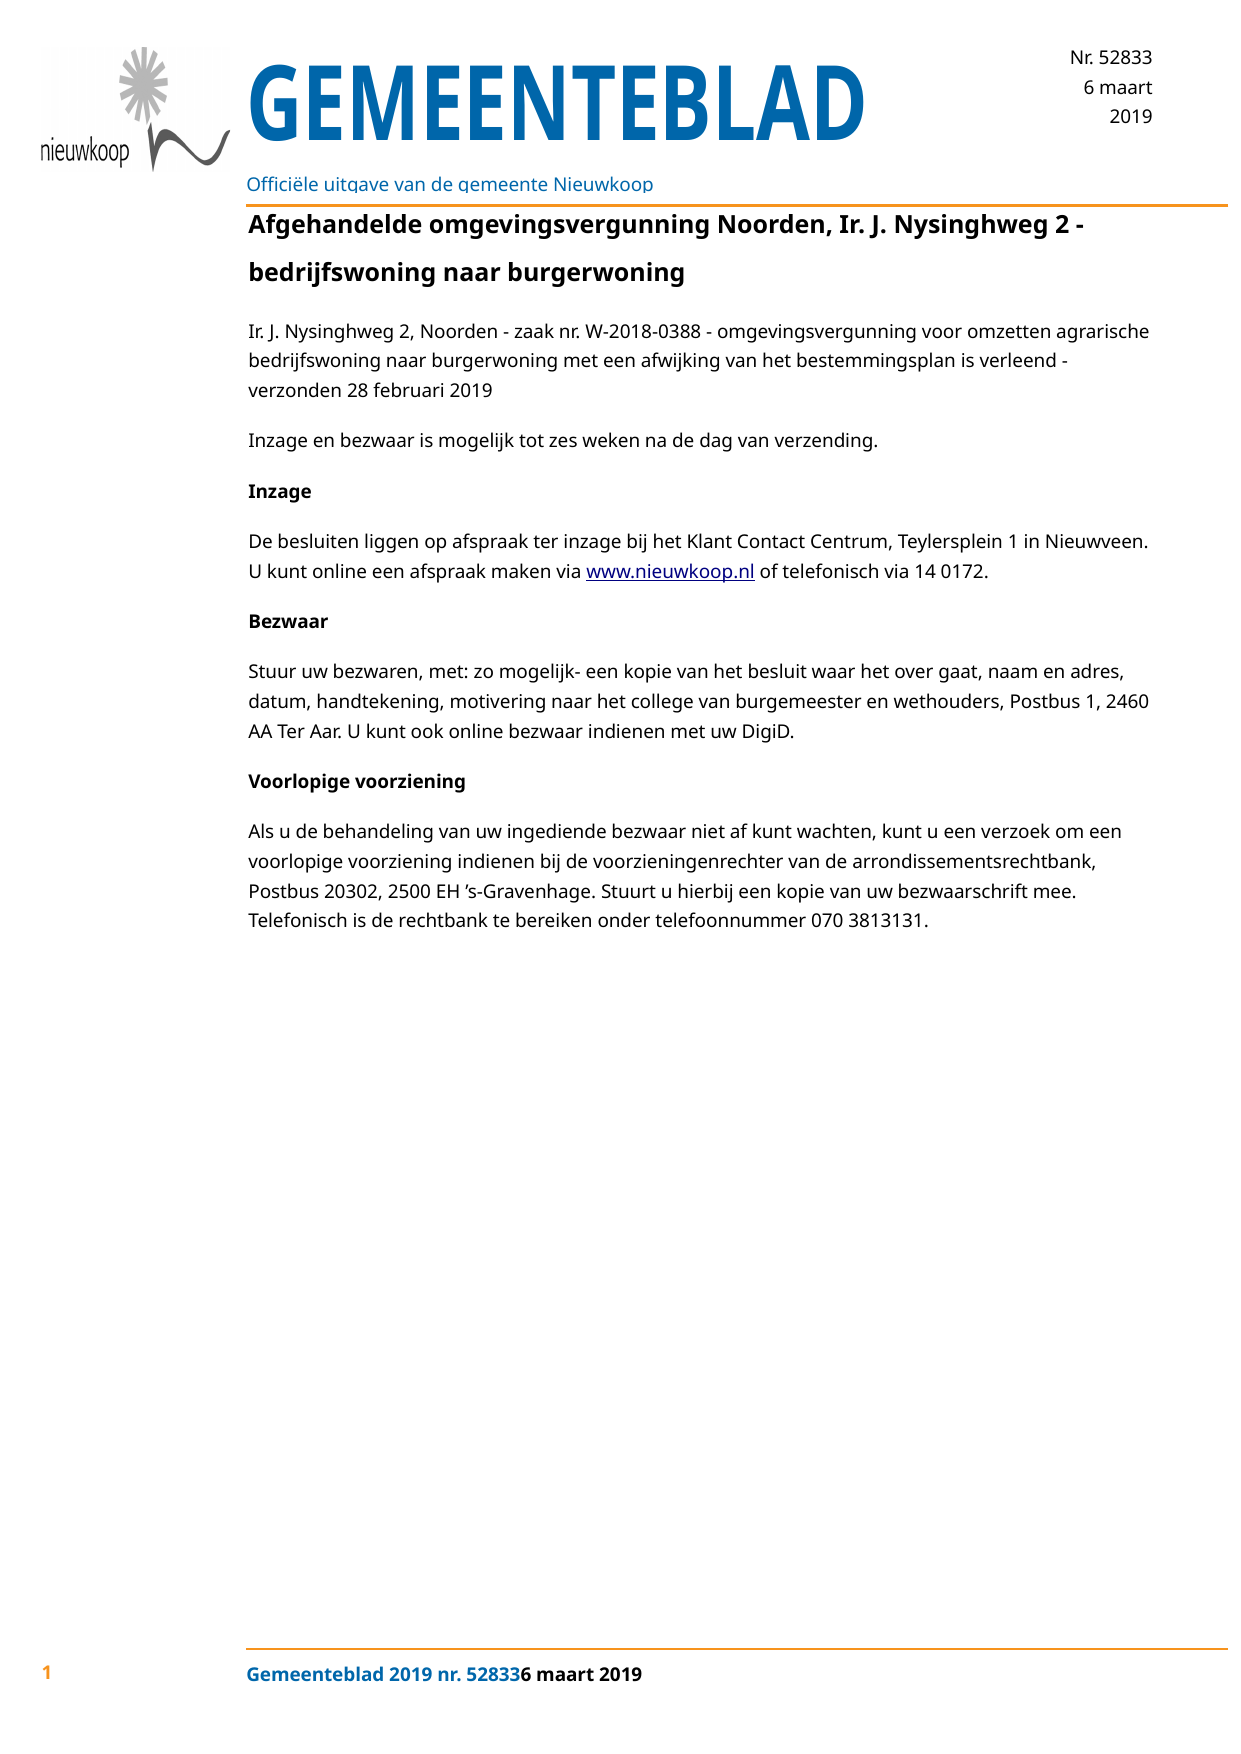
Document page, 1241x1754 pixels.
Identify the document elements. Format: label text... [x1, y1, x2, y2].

text Stuur uw bezwaren, met: zo mogelijk- een kopie van het besluit waar het over gaat, naam en adres, datum, handtekening, motivering naar het college van burgemeester en wethouders, Postbus 1, 2460 AA Ter Aar. U kunt ook online bezwaar indienen met uw DigiD. [248, 659, 1152, 744]
text Ir. J. Nysinghweg 2, Noorden - zaak nr. W-2018-0388 - omgevingsvergunning voor omzetten agrarische bedrijfswoning naar burgerwoning met een afwijking van het bestemmingsplan is verleend - verzonden 28 februari 2019 [248, 318, 1152, 403]
text Als u de behandeling van uw ingediende bezwaar niet af kunt wachten, kunt u een verzoek om een voorlopige voorziening indienen bij de voorzieningenrechter van de arrondissementsrechtbank, Postbus 20302, 2500 EH ’s-Gravenhage. Stuurt u hierbij een kopie van uw bezwaarschrift mee. Telefonisch is de rechtbank te bereiken onder telefoonnummer 070 3813131. [248, 819, 1152, 933]
text Inzage en bezwaar is mogelijk tot zes weken na de dag van verzending. [248, 427, 1152, 453]
text De besluiten liggen op afspraak ter inzage bij het Klant Contact Centrum, Teylersplein 1 in Nieuwveen. U kunt online een afspraak maken via www.nieuwkoop.nl of telefonisch via 14 0172. [248, 528, 1152, 584]
text Voorlopige voorziening [248, 768, 1152, 794]
picture [41, 47, 231, 172]
text Inzage [248, 478, 1152, 504]
text Bezwaar [248, 608, 1152, 634]
text Afgehandelde omgevingsvergunning Noorden, Ir. J. Nysinghweg 2 - bedrijfswoning naar burgerwoning [248, 207, 1152, 288]
